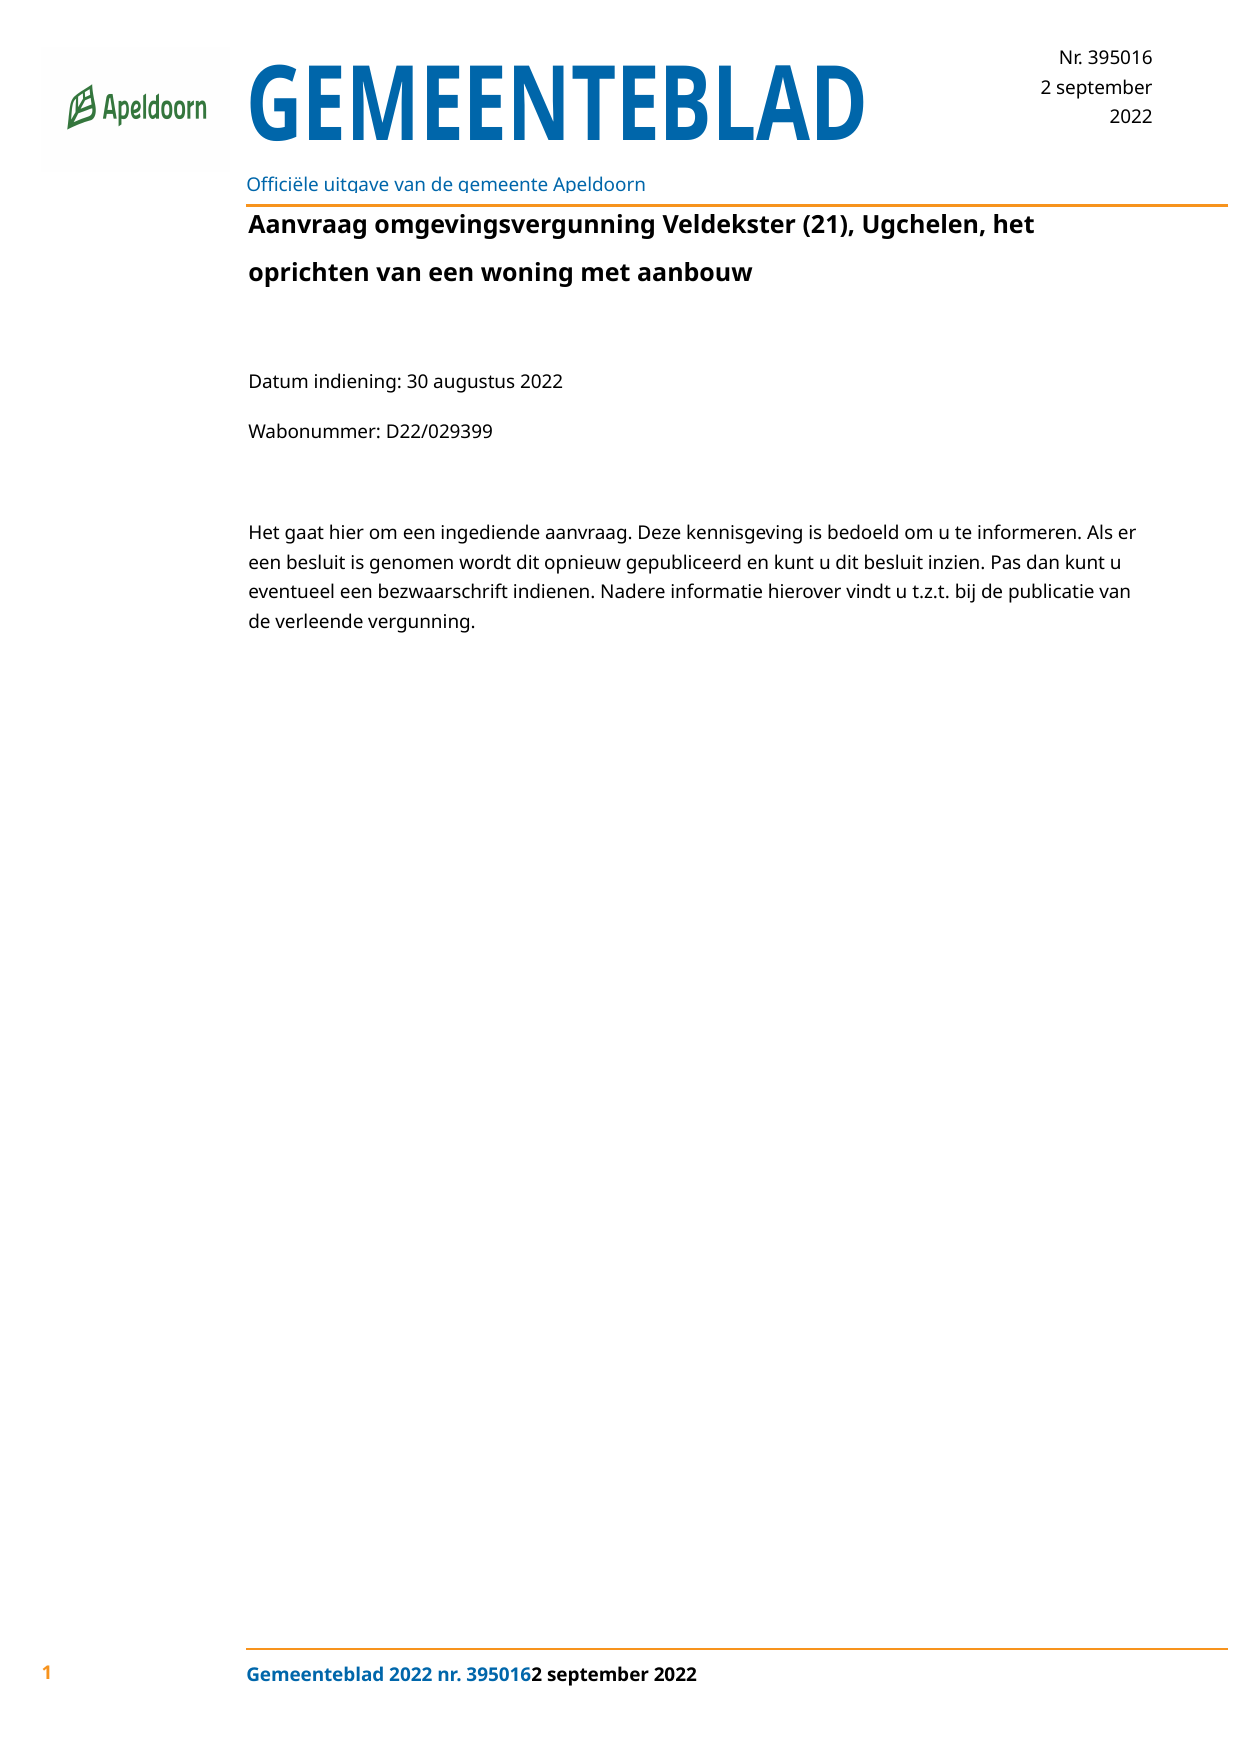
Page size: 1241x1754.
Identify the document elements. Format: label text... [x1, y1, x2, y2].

text Aanvraag omgevingsvergunning Veldekster (21), Ugchelen, het oprichten van een woning met aanbouw [248, 207, 1152, 288]
picture [41, 47, 231, 172]
text Datum indiening: 30 augustus 2022 [248, 368, 1152, 394]
text Het gaat hier om een ingediende aanvraag. Deze kennisgeving is bedoeld om u te informeren. Als er een besluit is genomen wordt dit opnieuw gepubliceerd en kunt u dit besluit inzien. Pas dan kunt u eventueel een bezwaarschrift indienen. Nadere informatie hierover vindt u t.z.t. bij de publicatie van de verleende vergunning. [248, 519, 1152, 634]
text Wabonummer: D22/029399 [248, 419, 1152, 444]
